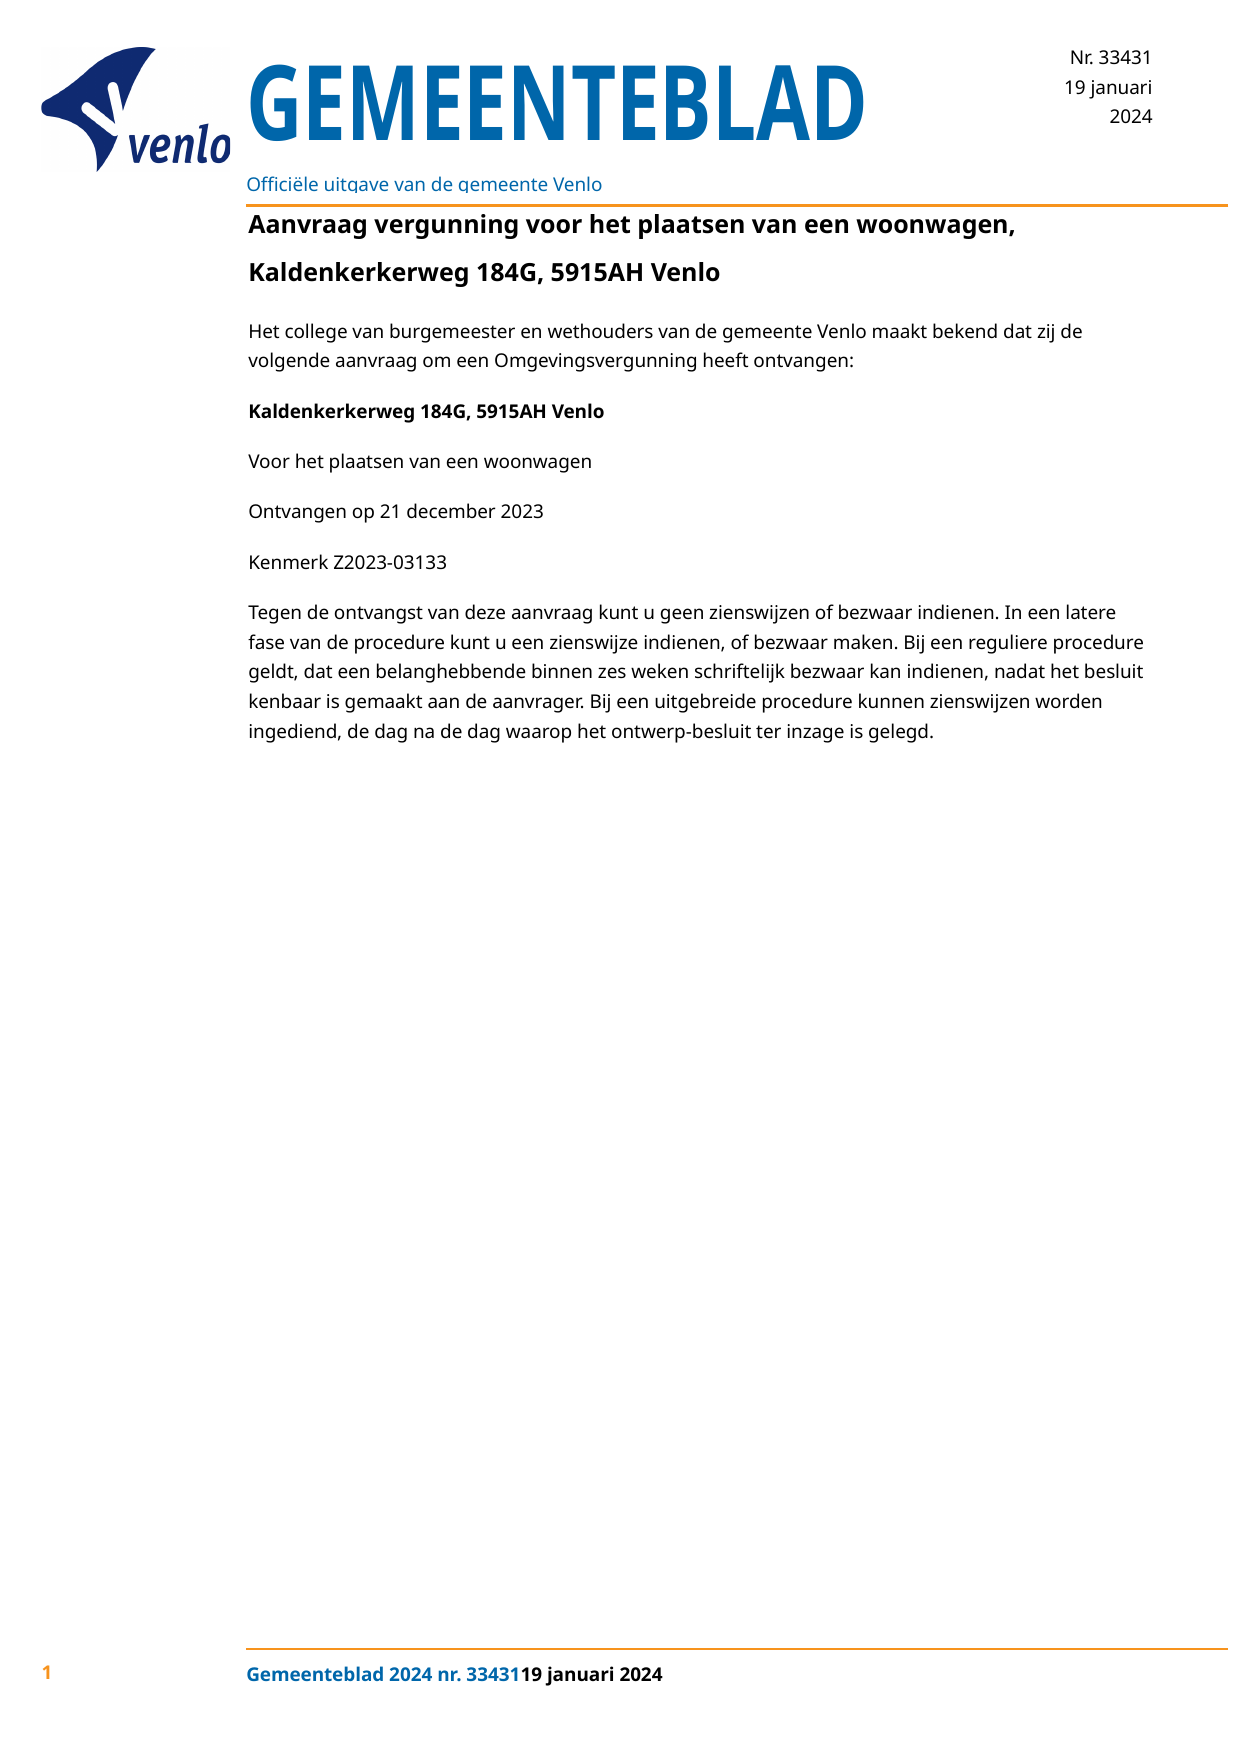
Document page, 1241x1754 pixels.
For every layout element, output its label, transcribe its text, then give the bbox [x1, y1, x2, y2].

text Kenmerk Z2023-03133 [248, 549, 1152, 575]
text Tegen de ontvangst van deze aanvraag kunt u geen zienswijzen of bezwaar indienen. In een latere fase van de procedure kunt u een zienswijze indienen, of bezwaar maken. Bij een reguliere procedure geldt, dat een belanghebbende binnen zes weken schriftelijk bezwaar kan indienen, nadat het besluit kenbaar is gemaakt aan de aanvrager. Bij een uitgebreide procedure kunnen zienswijzen worden ingediend, de dag na de dag waarop het ontwerp-besluit ter inzage is gelegd. [248, 599, 1152, 744]
picture [41, 47, 231, 172]
text Ontvangen op 21 december 2023 [248, 499, 1152, 524]
text Kaldenkerkerweg 184G, 5915AH Venlo [248, 398, 1152, 424]
text Aanvraag vergunning voor het plaatsen van een woonwagen, Kaldenkerkerweg 184G, 5915AH Venlo [248, 207, 1152, 288]
text Voor het plaatsen van een woonwagen [248, 448, 1152, 474]
text Het college van burgemeester en wethouders van de gemeente Venlo maakt bekend dat zij de volgende aanvraag om een Omgevingsvergunning heeft ontvangen: [248, 318, 1152, 373]
